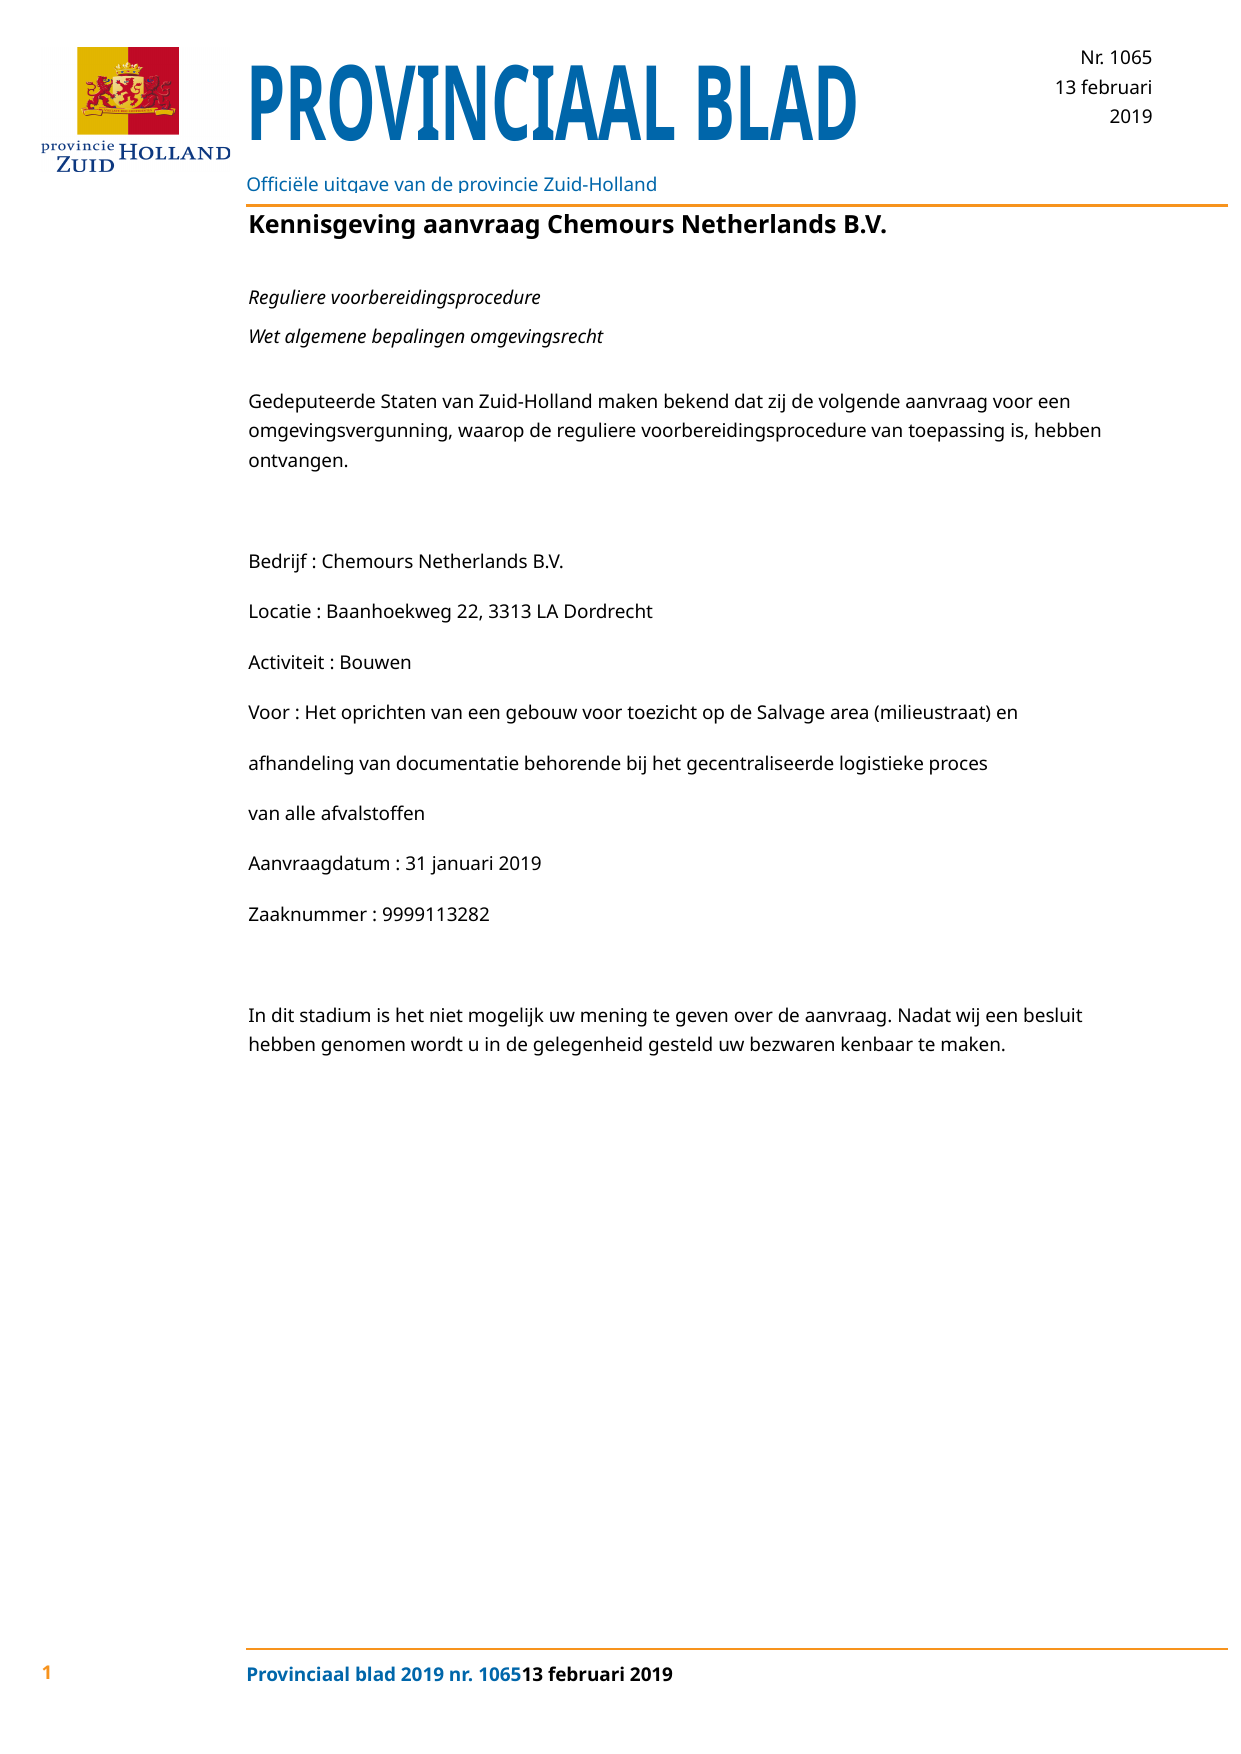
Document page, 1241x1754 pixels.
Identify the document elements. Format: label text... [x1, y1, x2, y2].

text afhandeling van documentatie behorende bij het gecentraliseerde logistieke proces [248, 750, 1152, 776]
text van alle afvalstoffen [248, 800, 1152, 826]
text Aanvraagdatum : 31 januari 2019 [248, 851, 1152, 876]
picture [41, 47, 231, 172]
text Voor : Het oprichten van een gebouw voor toezicht op de Salvage area (milieustraat) en [248, 699, 1152, 725]
text Locatie : Baanhoekweg 22, 3313 LA Dordrecht [248, 598, 1152, 624]
text Activiteit : Bouwen [248, 649, 1152, 675]
text Kennisgeving aanvraag Chemours Netherlands B.V. [248, 207, 1152, 241]
text Wet algemene bepalingen omgevingsrecht [248, 323, 1152, 349]
text Gedeputeerde Staten van Zuid-Holland maken bekend dat zij de volgende aanvraag voor een omgevingsvergunning, waarop de reguliere voorbereidingsprocedure van toepassing is, hebben ontvangen. [248, 388, 1152, 473]
text Zaaknummer : 9999113282 [248, 901, 1152, 927]
text Reguliere voorbereidingsprocedure [248, 284, 1152, 309]
text In dit stadium is het niet mogelijk uw mening te geven over de aanvraag. Nadat wij een besluit hebben genomen wordt u in de gelegenheid gesteld uw bezwaren kenbaar te maken. [248, 1002, 1152, 1057]
text Bedrijf : Chemours Netherlands B.V. [248, 548, 1152, 574]
